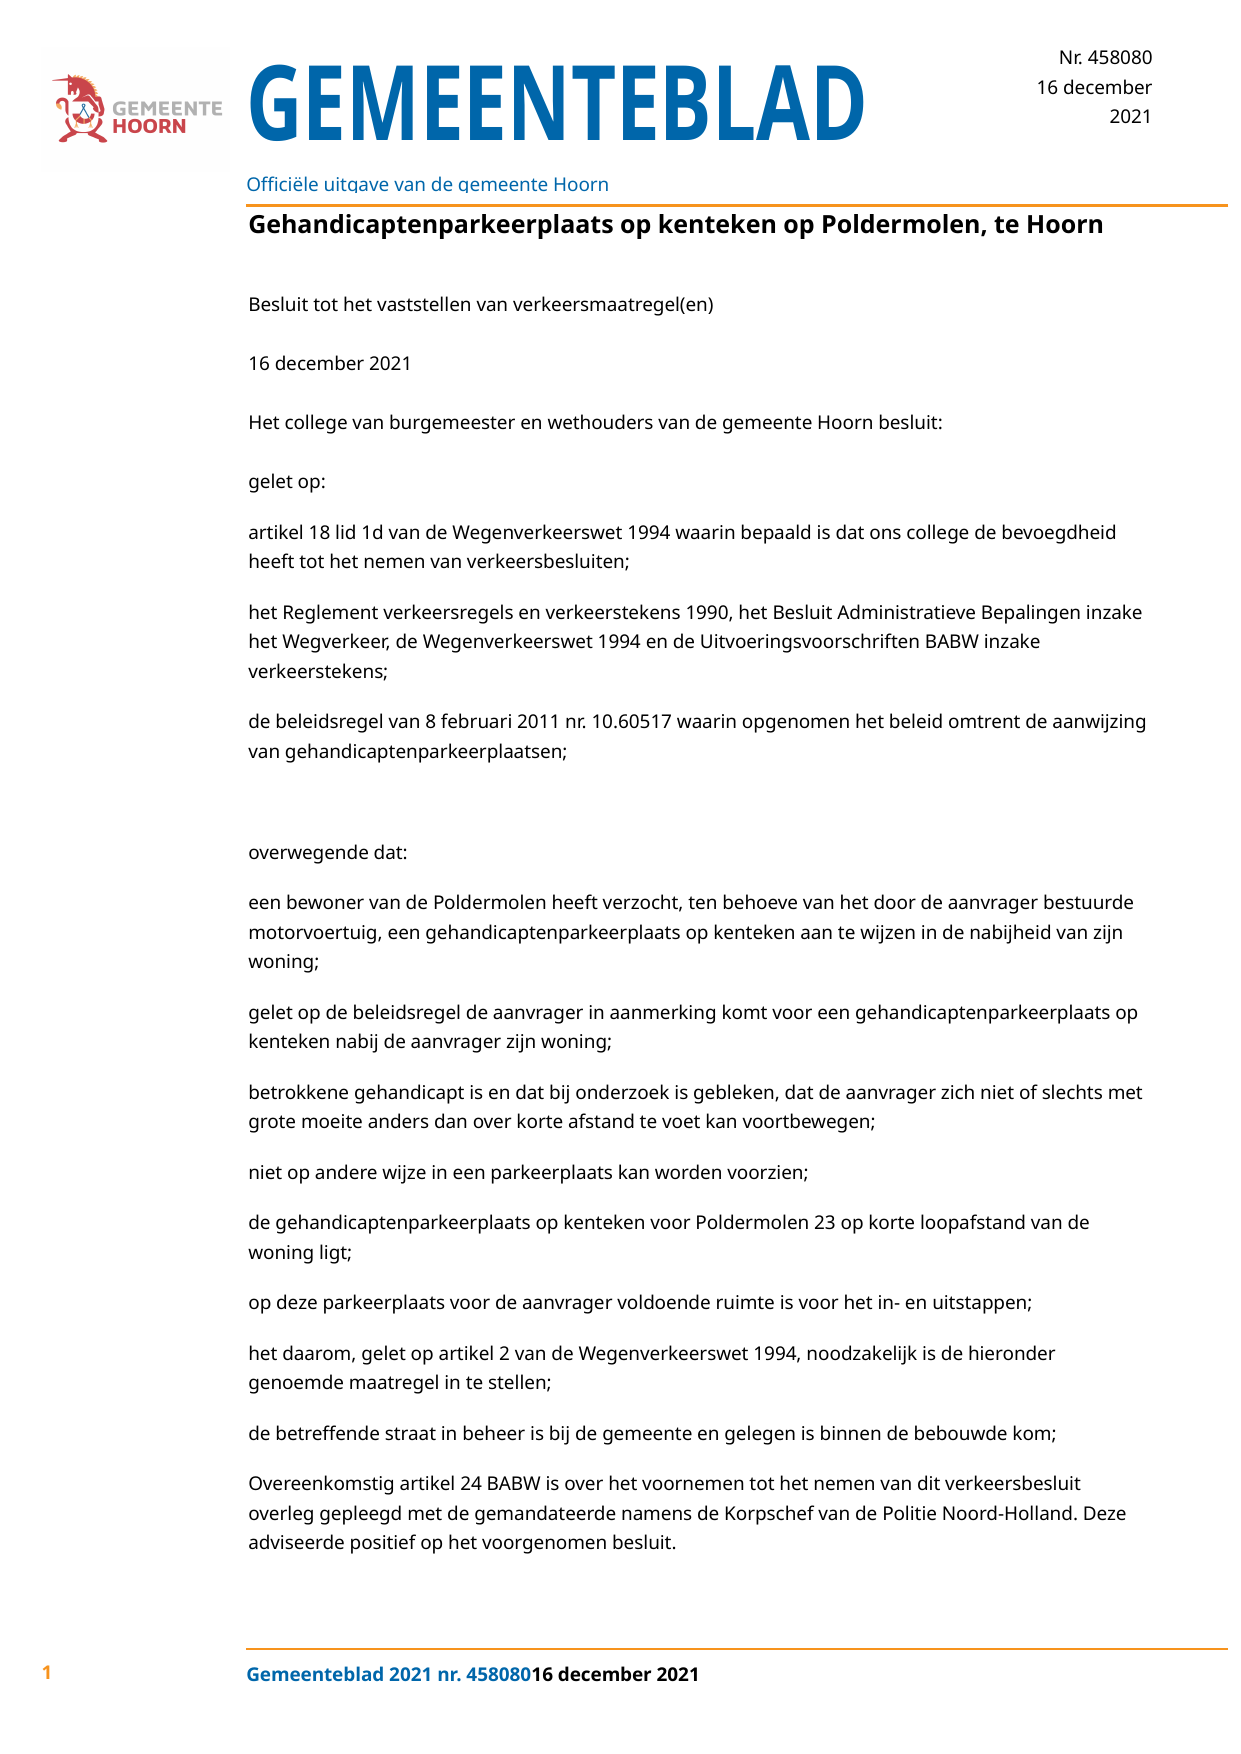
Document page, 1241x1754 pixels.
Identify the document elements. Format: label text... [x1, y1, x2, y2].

text artikel 18 lid 1d van de Wegenverkeerswet 1994 waarin bepaald is dat ons college de bevoegdheid heeft tot het nemen van verkeersbesluiten; [248, 519, 1152, 574]
text gelet op de beleidsregel de aanvrager in aanmerking komt voor een gehandicaptenparkeerplaats op kenteken nabij de aanvrager zijn woning; [248, 999, 1152, 1054]
text niet op andere wijze in een parkeerplaats kan worden voorzien; [248, 1159, 1152, 1185]
text de beleidsregel van 8 februari 2011 nr. 10.60517 waarin opgenomen het beleid omtrent de aanwijzing van gehandicaptenparkeerplaatsen; [248, 708, 1152, 764]
text op deze parkeerplaats voor de aanvrager voldoende ruimte is voor het in- en uitstappen; [248, 1289, 1152, 1315]
text Gehandicaptenparkeerplaats op kenteken op Poldermolen, te Hoorn [248, 207, 1152, 241]
text Het college van burgemeester en wethouders van de gemeente Hoorn besluit: [248, 409, 1152, 435]
text overwegende dat: [248, 839, 1152, 865]
picture [41, 47, 231, 172]
text een bewoner van de Poldermolen heeft verzocht, ten behoeve van het door de aanvrager bestuurde motorvoertuig, een gehandicaptenparkeerplaats op kenteken aan te wijzen in de nabijheid van zijn woning; [248, 889, 1152, 974]
text het daarom, gelet op artikel 2 van de Wegenverkeerswet 1994, noodzakelijk is de hieronder genoemde maatregel in te stellen; [248, 1340, 1152, 1395]
text gelet op: [248, 468, 1152, 494]
text de gehandicaptenparkeerplaats op kenteken voor Poldermolen 23 op korte loopafstand van de woning ligt; [248, 1209, 1152, 1265]
text de betreffende straat in beheer is bij de gemeente en gelegen is binnen de bebouwde kom; [248, 1420, 1152, 1446]
text 16 december 2021 [248, 350, 1152, 376]
text Besluit tot het vaststellen van verkeersmaatregel(en) [248, 291, 1152, 317]
text Overeenkomstig artikel 24 BABW is over het voornemen tot het nemen van dit verkeersbesluit overleg gepleegd met de gemandateerde namens de Korpschef van de Politie Noord-Holland. Deze adviseerde positief op het voorgenomen besluit. [248, 1470, 1152, 1555]
text betrokkene gehandicapt is en dat bij onderzoek is gebleken, dat de aanvrager zich niet of slechts met grote moeite anders dan over korte afstand te voet kan voortbewegen; [248, 1079, 1152, 1134]
text het Reglement verkeersregels en verkeerstekens 1990, het Besluit Administratieve Bepalingen inzake het Wegverkeer, de Wegenverkeerswet 1994 en de Uitvoeringsvoorschriften BABW inzake verkeerstekens; [248, 599, 1152, 684]
